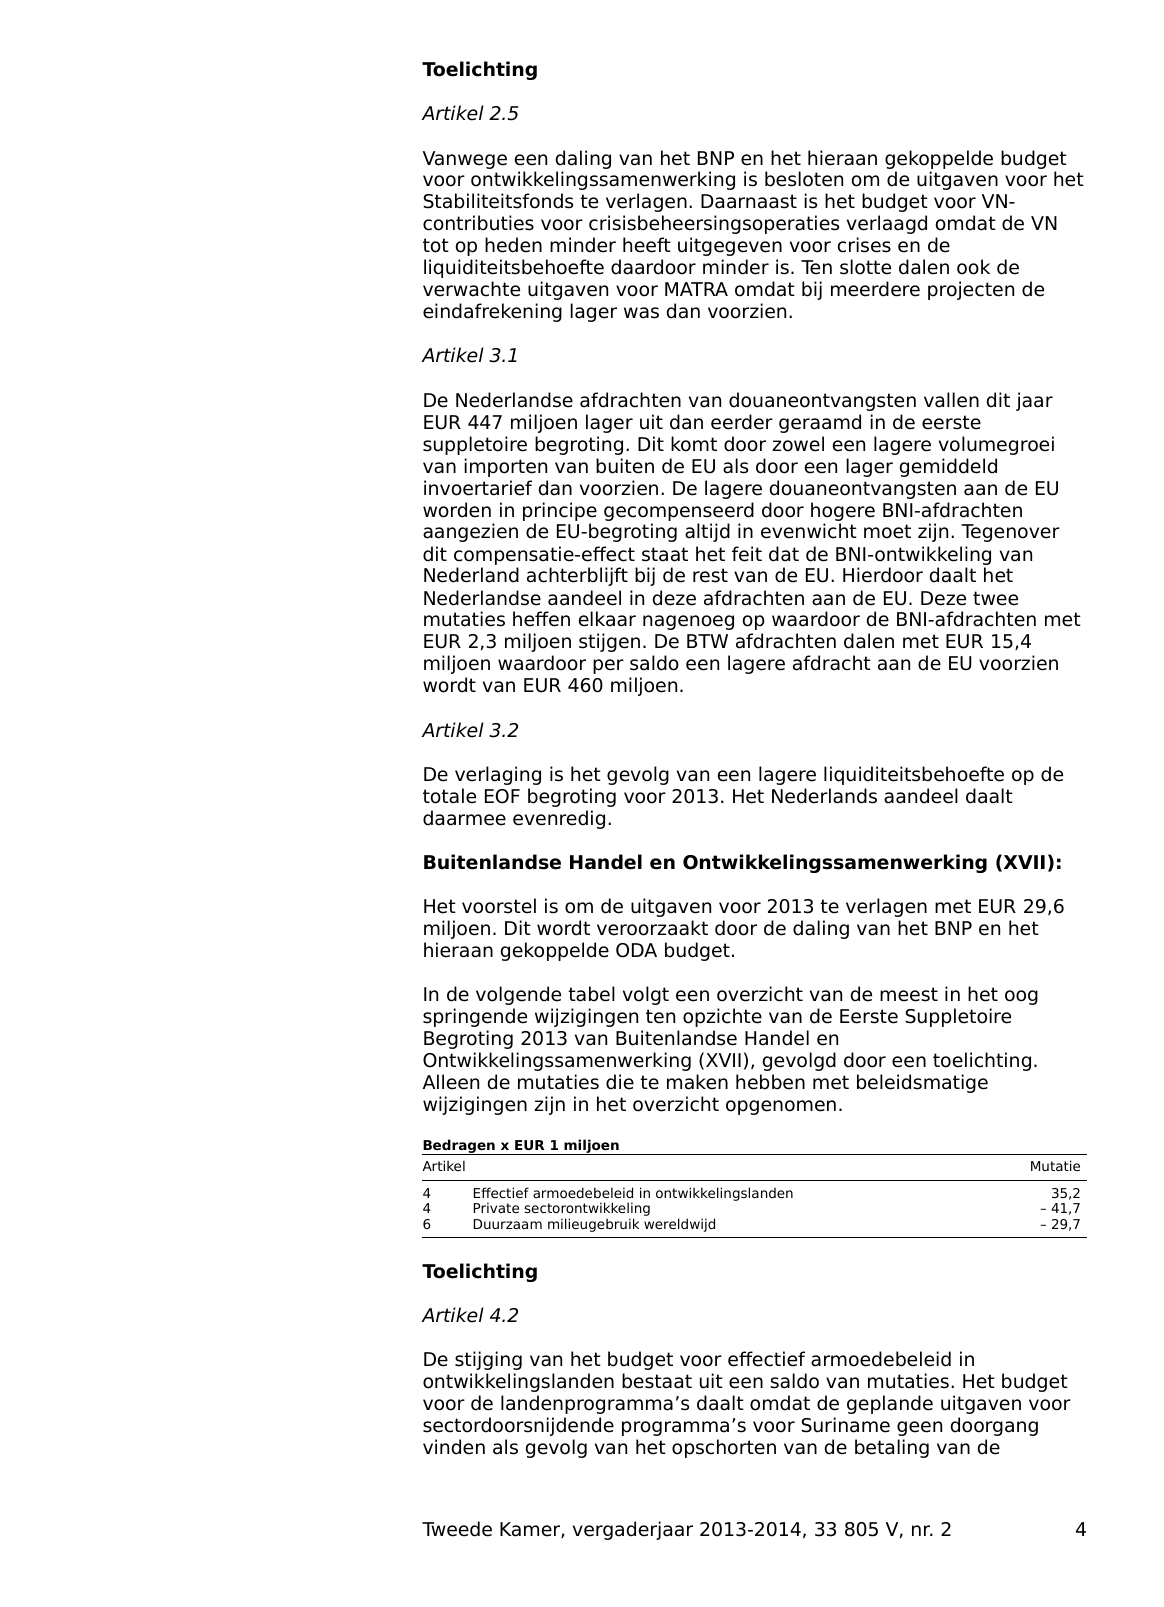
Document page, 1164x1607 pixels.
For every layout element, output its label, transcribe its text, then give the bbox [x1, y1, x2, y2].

table_cell Private sectorontwikkeling [467, 1201, 968, 1217]
subtitle Toelichting [422, 59, 1087, 81]
subtitle Artikel 4.2 [422, 1305, 1087, 1327]
table_cell Effectief armoedebeleid in ontwikkelingslanden [467, 1181, 968, 1201]
text De stijging van het budget voor effectief armoedebeleid in ontwikkelingslanden bestaat uit een saldo van mutaties. Het budget voor de landenprogramma’s daalt omdat de geplande uitgaven voor sectordoorsnijdende programma’s voor Suriname geen doorgang vinden als gevolg van het opschorten van de betaling van de [422, 1349, 1087, 1459]
subtitle Artikel 2.5 [422, 103, 1087, 125]
table_cell Mutatie [969, 1155, 1087, 1180]
table_cell 4 [422, 1201, 467, 1217]
subtitle Toelichting [422, 1261, 1087, 1282]
table_cell – 29,7 [969, 1217, 1087, 1237]
text De Nederlandse afdrachten van douaneontvangsten vallen dit jaar EUR 447 miljoen lager uit dan eerder geraamd in de eerste suppletoire begroting. Dit komt door zowel een lagere volumegroei van importen van buiten de EU als door een lager gemiddeld invoertarief dan voorzien. De lagere douaneontvangsten aan de EU worden in principe gecompenseerd door hogere BNI-afdrachten aangezien de EU-begroting altijd in evenwicht moet zijn. Tegenover dit compensatie-effect staat het feit dat de BNI-ontwikkeling van Nederland achterblijft bij de rest van de EU. Hierdoor daalt het Nederlandse aandeel in deze afdrachten aan de EU. Deze twee mutaties heffen elkaar nagenoeg op waardoor de BNI-afdrachten met EUR 2,3 miljoen stijgen. De BTW afdrachten dalen met EUR 15,4 miljoen waardoor per saldo een lagere afdracht aan de EU voorzien wordt van EUR 460 miljoen. [422, 389, 1087, 697]
table_cell Duurzaam milieugebruik wereldwijd [467, 1217, 968, 1237]
text In de volgende tabel volgt een overzicht van de meest in het oog springende wijzigingen ten opzichte van de Eerste Suppletoire Begroting 2013 van Buitenlandse Handel en Ontwikkelingssamenwerking (XVII), gevolgd door een toelichting. Alleen de mutaties die te maken hebben met beleidsmatige wijzigingen zijn in het overzicht opgenomen. [422, 984, 1087, 1116]
table_cell – 41,7 [969, 1201, 1087, 1217]
table_header Bedragen x EUR 1 miljoen [422, 1138, 1087, 1153]
table_cell 6 [422, 1217, 467, 1237]
table_cell 35,2 [969, 1181, 1087, 1201]
subtitle Buitenlandse Handel en Ontwikkelingssamenwerking (XVII): [422, 852, 1087, 874]
subtitle Artikel 3.1 [422, 345, 1087, 367]
table_cell Artikel [422, 1155, 968, 1180]
text Het voorstel is om de uitgaven voor 2013 te verlagen met EUR 29,6 miljoen. Dit wordt veroorzaakt door de daling van het BNP en het hieraan gekoppelde ODA budget. [422, 896, 1087, 962]
subtitle Artikel 3.2 [422, 719, 1087, 741]
text Vanwege een daling van het BNP en het hieraan gekoppelde budget voor ontwikkelingssamenwerking is besloten om de uitgaven voor het Stabiliteitsfonds te verlagen. Daarnaast is het budget voor VN-contributies voor crisisbeheersingsoperaties verlaagd omdat de VN tot op heden minder heeft uitgegeven voor crises en de liquiditeitsbehoefte daardoor minder is. Ten slotte dalen ook de verwachte uitgaven voor MATRA omdat bij meerdere projecten de eindafrekening lager was dan voorzien. [422, 147, 1087, 323]
text De verlaging is het gevolg van een lagere liquiditeitsbehoefte op de totale EOF begroting voor 2013. Het Nederlands aandeel daalt daarmee evenredig. [422, 764, 1087, 829]
table_cell 4 [422, 1181, 467, 1201]
